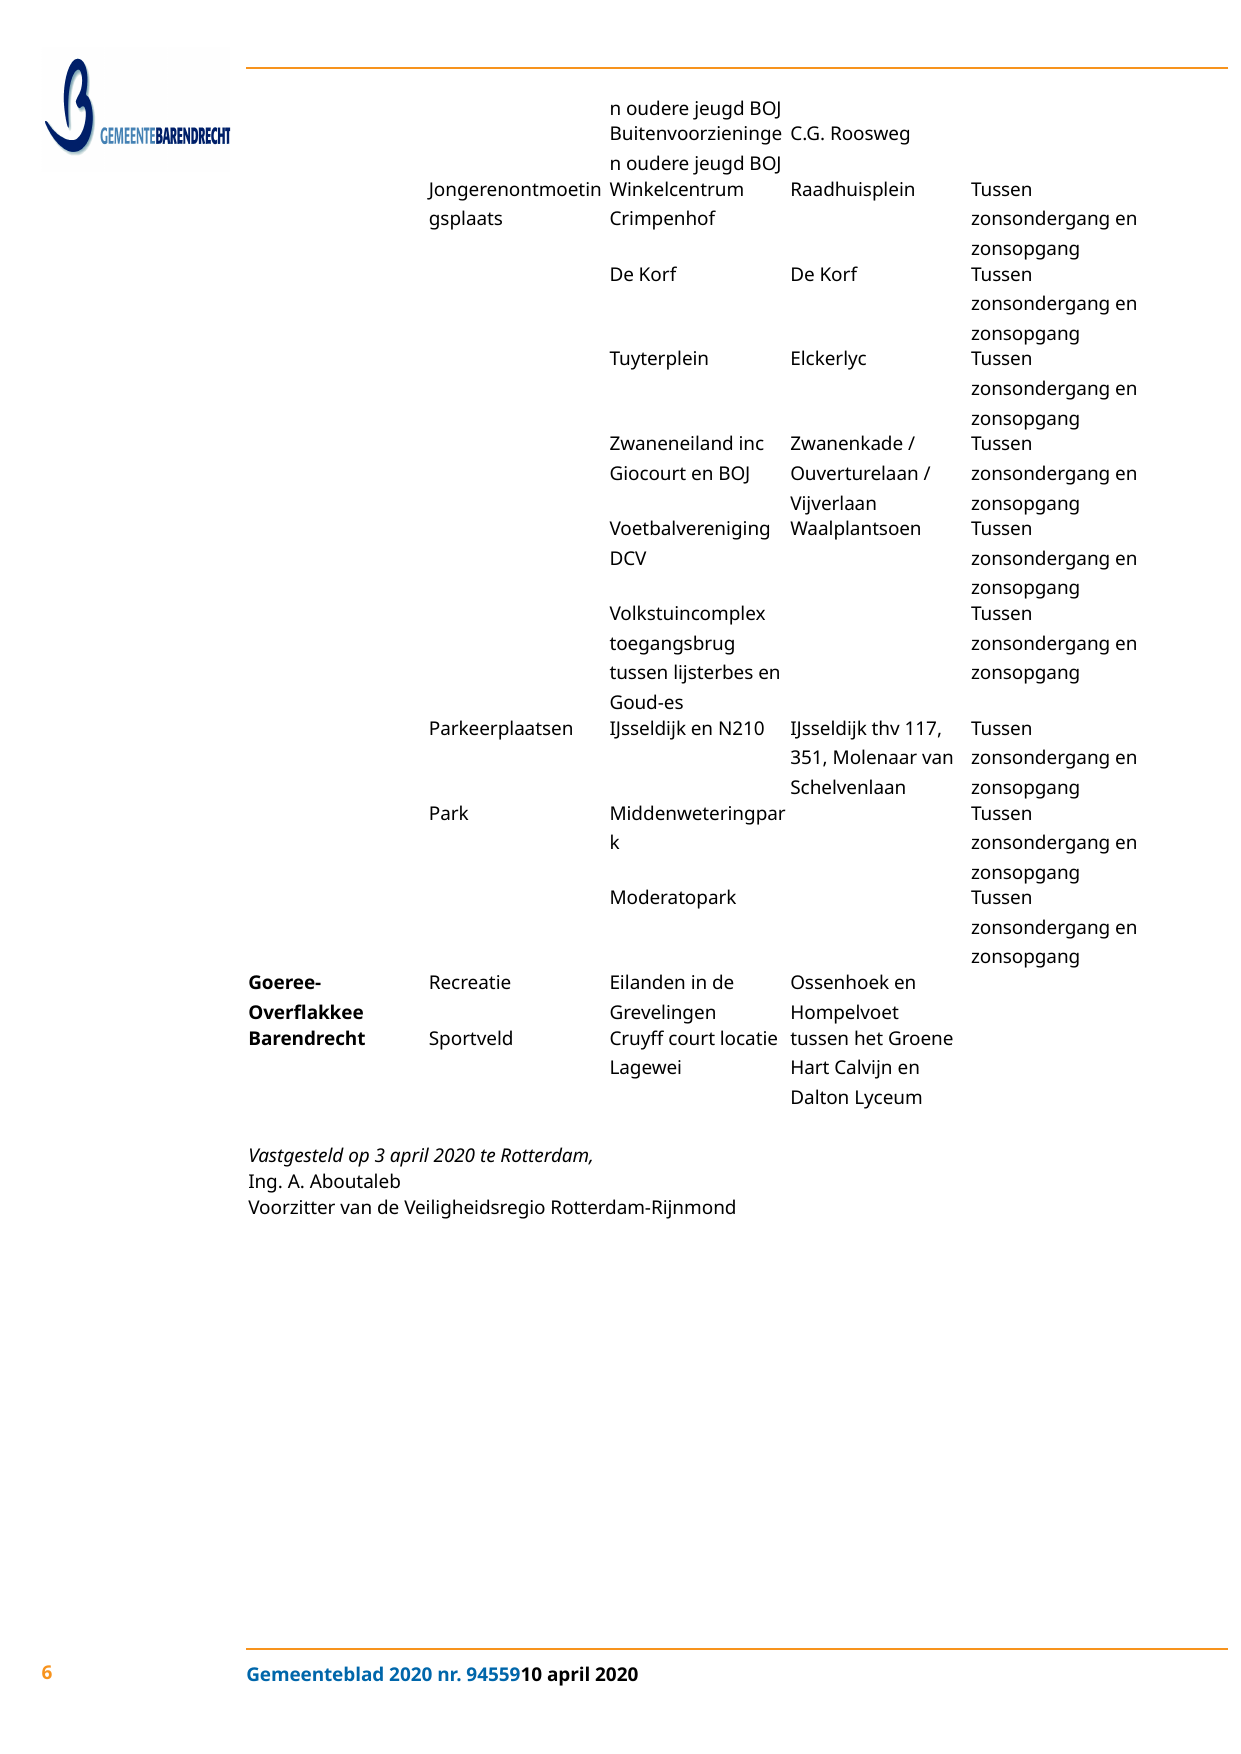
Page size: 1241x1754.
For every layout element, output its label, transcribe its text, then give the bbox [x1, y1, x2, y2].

table_cell Tussen zonsondergang en zonsopgang [971, 600, 1152, 715]
table_cell Tussen zonsondergang en zonsopgang [971, 431, 1152, 515]
table_cell Zwaneneiland inc Giocourt en BOJ [609, 431, 790, 515]
table_cell [429, 95, 609, 176]
table_cell Barendrecht [248, 1025, 429, 1110]
table_cell Ossenhoek en Hompelvoet [790, 970, 971, 1025]
table_cell [790, 600, 971, 715]
text Vastgesteld op 3 april 2020 te Rotterdam, [248, 1142, 1152, 1168]
table_cell IJsseldijk thv 117, 351, Molenaar van Schelvenlaan [790, 715, 971, 800]
table_cell [971, 95, 1152, 121]
table_cell Tussen zonsondergang en zonsopgang [971, 715, 1152, 800]
table_cell Volkstuincomplex toegangsbrug tussen lijsterbes en Goud-es [609, 600, 790, 715]
table_cell n oudere jeugd BOJ [609, 95, 790, 121]
table_cell Parkeerplaatsen [429, 715, 609, 800]
table_cell Tussen zonsondergang en zonsopgang [971, 346, 1152, 431]
table_cell Buitenvoorzieningen oudere jeugd BOJ [609, 121, 790, 176]
table_cell Waalplantsoen [790, 515, 971, 600]
table_cell Zwanenkade / Ouverturelaan / Vijverlaan [790, 431, 971, 515]
table_cell Sportveld [429, 1025, 609, 1110]
table_cell Eilanden in de Grevelingen [609, 970, 790, 1025]
table_cell [971, 1025, 1152, 1110]
picture [41, 47, 231, 172]
table_cell Cruyff court locatie Lagewei [609, 1025, 790, 1110]
table_cell De Korf [609, 261, 790, 346]
table_cell Moderatopark [609, 885, 790, 969]
table_cell [790, 95, 971, 121]
table_cell IJsseldijk en N210 [609, 715, 790, 800]
table_cell C.G. Roosweg [790, 121, 971, 176]
table_cell Tussen zonsondergang en zonsopgang [971, 885, 1152, 969]
table_cell [790, 800, 971, 884]
table_cell Winkelcentrum Crimpenhof [609, 176, 790, 261]
table_cell De Korf [790, 261, 971, 346]
table_cell [971, 970, 1152, 1025]
table_cell [248, 95, 429, 969]
table_cell [971, 121, 1152, 176]
text Voorzitter van de Veiligheidsregio Rotterdam-Rijnmond [248, 1194, 1152, 1220]
table_cell Recreatie [429, 970, 609, 1025]
text Ing. A. Aboutaleb [248, 1168, 1152, 1194]
table_cell Elckerlyc [790, 346, 971, 431]
table_cell Goeree- Overflakkee [248, 970, 429, 1025]
table_cell Tuyterplein [609, 346, 790, 431]
table_cell Tussen zonsondergang en zonsopgang [971, 800, 1152, 884]
table_cell Tussen zonsondergang en zonsopgang [971, 261, 1152, 346]
table_cell Raadhuisplein [790, 176, 971, 261]
table_cell Tussen zonsondergang en zonsopgang [971, 515, 1152, 600]
table_cell Middenweteringpark [609, 800, 790, 884]
table_cell Voetbalvereniging DCV [609, 515, 790, 600]
table_cell [790, 885, 971, 969]
table_cell Park [429, 800, 609, 969]
table_cell tussen het Groene Hart Calvijn en Dalton Lyceum [790, 1025, 971, 1110]
table_cell Jongerenontmoetingsplaats [429, 176, 609, 715]
table_cell Tussen zonsondergang en zonsopgang [971, 176, 1152, 261]
